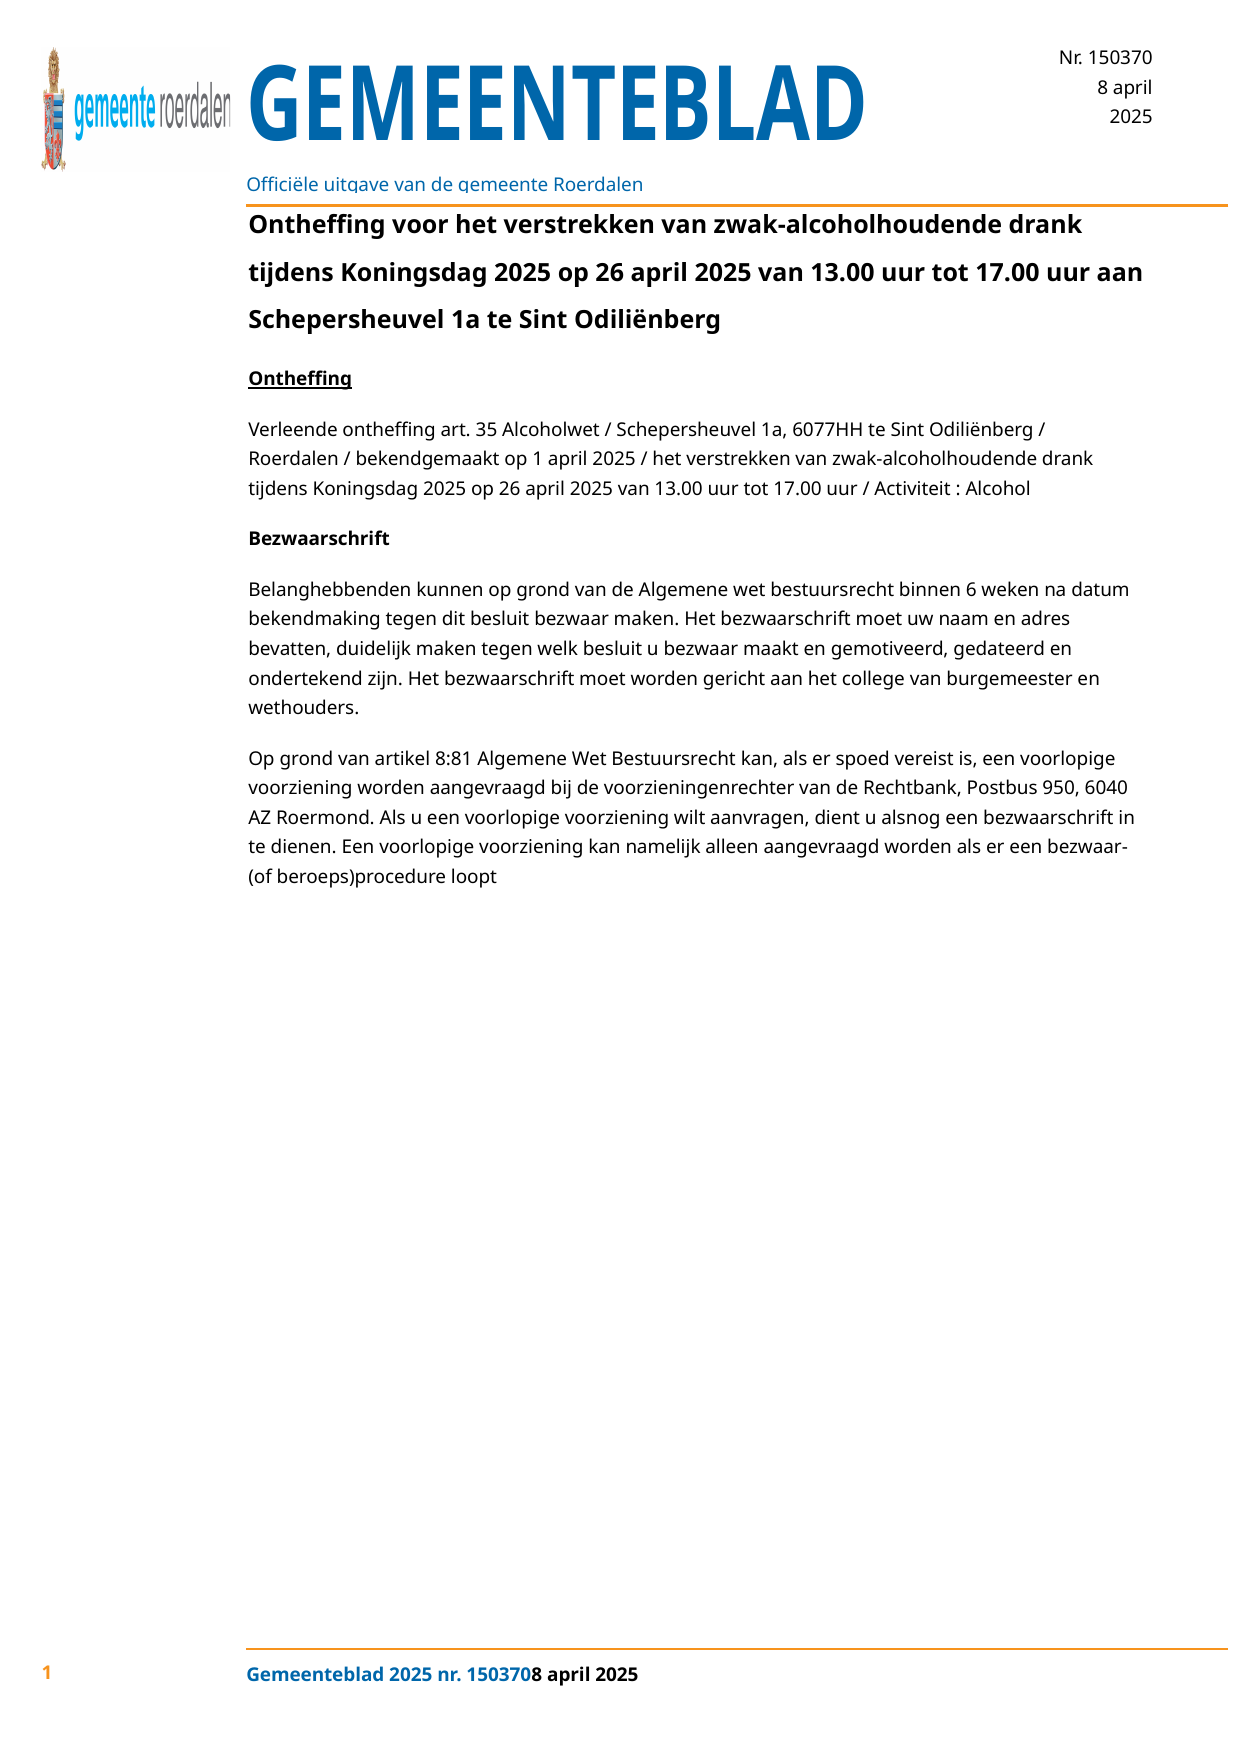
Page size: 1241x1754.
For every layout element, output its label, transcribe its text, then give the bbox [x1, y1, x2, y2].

text Ontheffing voor het verstrekken van zwak-alcoholhoudende drank tijdens Koningsdag 2025 op 26 april 2025 van 13.00 uur tot 17.00 uur aan Schepersheuvel 1a te Sint Odiliënberg [248, 207, 1152, 336]
text Verleende ontheffing art. 35 Alcoholwet / Schepersheuvel 1a, 6077HH te Sint Odiliënberg / Roerdalen / bekendgemaakt op 1 april 2025 / het verstrekken van zwak-alcoholhoudende drank tijdens Koningsdag 2025 op 26 april 2025 van 13.00 uur tot 17.00 uur / Activiteit : Alcohol [248, 416, 1152, 501]
text Op grond van artikel 8:81 Algemene Wet Bestuursrecht kan, als er spoed vereist is, een voorlopige voorziening worden aangevraagd bij de voorzieningenrechter van de Rechtbank, Postbus 950, 6040 AZ Roermond. Als u een voorlopige voorziening wilt aanvragen, dient u alsnog een bezwaarschrift in te dienen. Een voorlopige voorziening kan namelijk alleen aangevraagd worden als er een bezwaar- (of beroeps)procedure loopt [248, 745, 1152, 889]
text Bezwaarschrift [248, 526, 1152, 551]
picture [41, 47, 231, 172]
text Ontheffing [248, 366, 1152, 391]
text Belanghebbenden kunnen op grond van de Algemene wet bestuursrecht binnen 6 weken na datum bekendmaking tegen dit besluit bezwaar maken. Het bezwaarschrift moet uw naam en adres bevatten, duidelijk maken tegen welk besluit u bezwaar maakt en gemotiveerd, gedateerd en ondertekend zijn. Het bezwaarschrift moet worden gericht aan het college van burgemeester en wethouders. [248, 576, 1152, 720]
